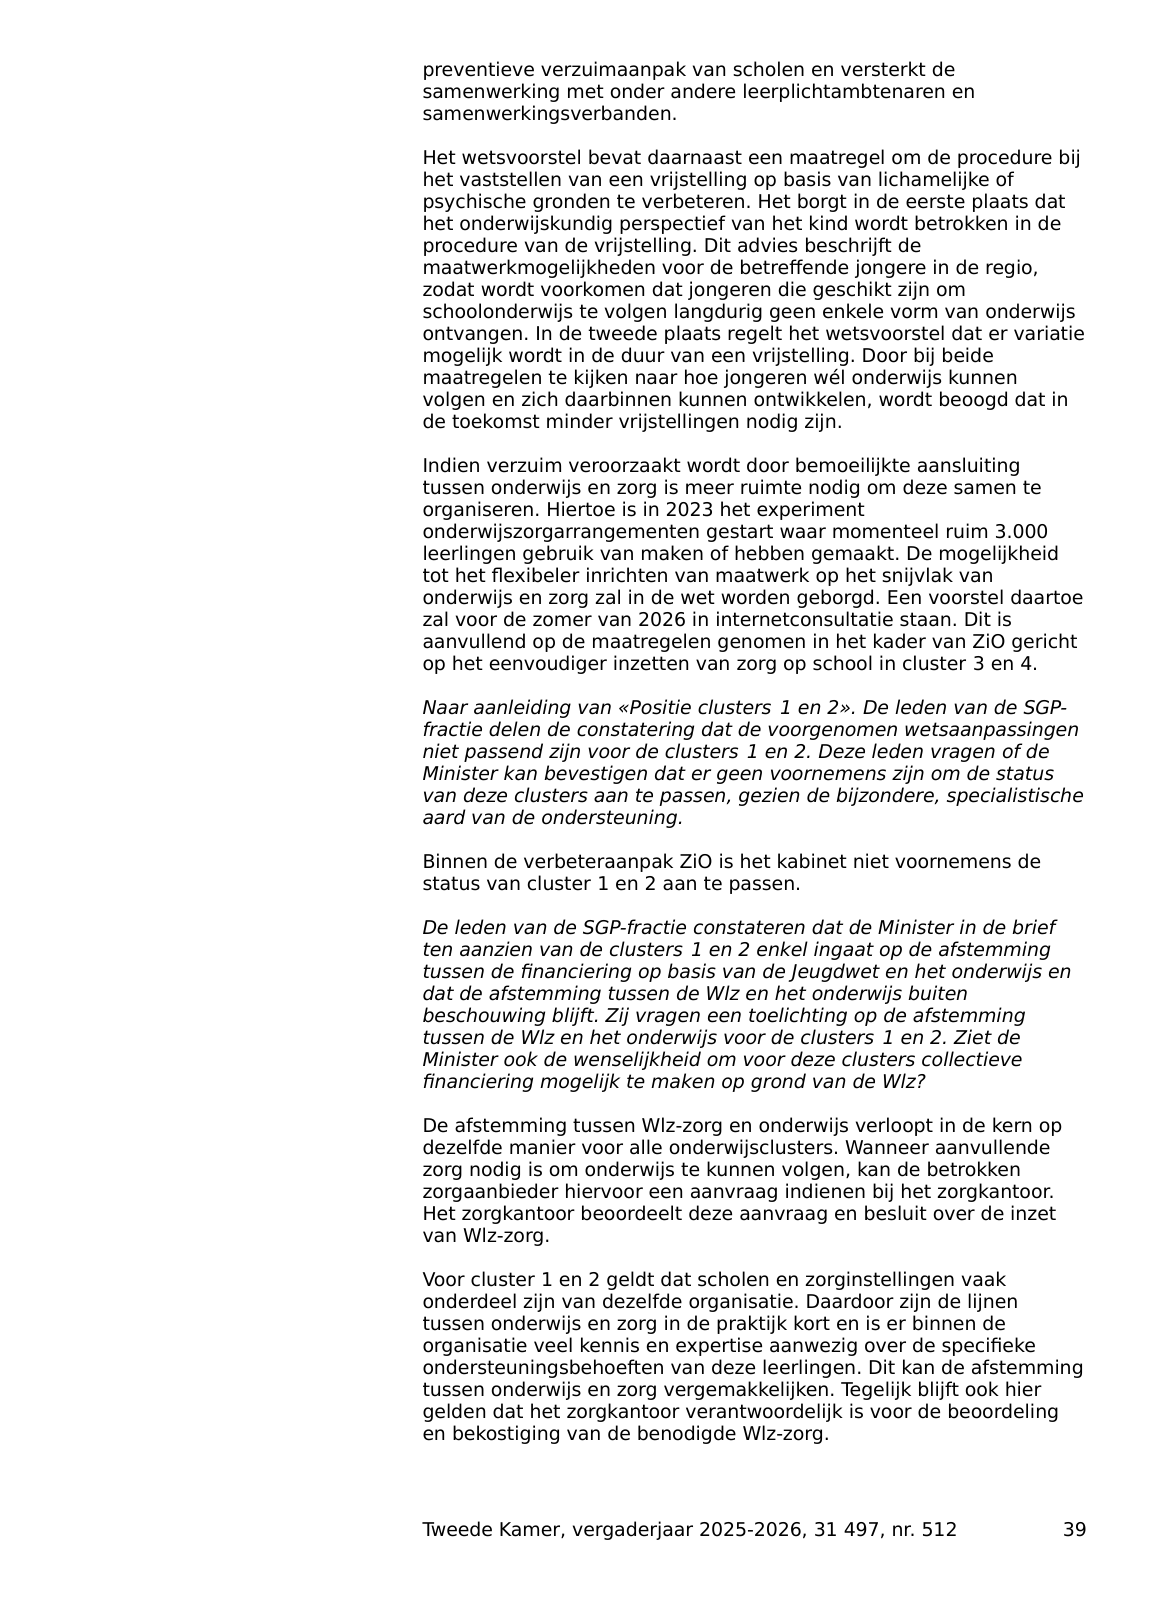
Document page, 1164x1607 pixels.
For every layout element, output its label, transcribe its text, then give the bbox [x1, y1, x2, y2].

text Het wetsvoorstel bevat daarnaast een maatregel om de procedure bij het vaststellen van een vrijstelling op basis van lichamelijke of psychische gronden te verbeteren. Het borgt in de eerste plaats dat het onderwijskundig perspectief van het kind wordt betrokken in de procedure van de vrijstelling. Dit advies beschrijft de maatwerkmogelijkheden voor de betreffende jongere in de regio, zodat wordt voorkomen dat jongeren die geschikt zijn om schoolonderwijs te volgen langdurig geen enkele vorm van onderwijs ontvangen. In de tweede plaats regelt het wetsvoorstel dat er variatie mogelijk wordt in de duur van een vrijstelling. Door bij beide maatregelen te kijken naar hoe jongeren wél onderwijs kunnen volgen en zich daarbinnen kunnen ontwikkelen, wordt beoogd dat in de toekomst minder vrijstellingen nodig zijn. [422, 147, 1087, 433]
text preventieve verzuimaanpak van scholen en versterkt de samenwerking met onder andere leerplichtambtenaren en samenwerkingsverbanden. [422, 59, 1087, 125]
text De leden van de SGP-fractie constateren dat de Minister in de brief ten aanzien van de clusters 1 en 2 enkel ingaat op de afstemming tussen de financiering op basis van de Jeugdwet en het onderwijs en dat de afstemming tussen de Wlz en het onderwijs buiten beschouwing blijft. Zij vragen een toelichting op de afstemming tussen de Wlz en het onderwijs voor de clusters 1 en 2. Ziet de Minister ook de wenselijkheid om voor deze clusters collectieve financiering mogelijk te maken op grond van de Wlz? [422, 917, 1087, 1093]
text De afstemming tussen Wlz-zorg en onderwijs verloopt in de kern op dezelfde manier voor alle onderwijsclusters. Wanneer aanvullende zorg nodig is om onderwijs te kunnen volgen, kan de betrokken zorgaanbieder hiervoor een aanvraag indienen bij het zorgkantoor. Het zorgkantoor beoordeelt deze aanvraag en besluit over de inzet van Wlz-zorg. [422, 1115, 1087, 1247]
text Indien verzuim veroorzaakt wordt door bemoeilijkte aansluiting tussen onderwijs en zorg is meer ruimte nodig om deze samen te organiseren. Hiertoe is in 2023 het experiment onderwijszorgarrangementen gestart waar momenteel ruim 3.000 leerlingen gebruik van maken of hebben gemaakt. De mogelijkheid tot het flexibeler inrichten van maatwerk op het snijvlak van onderwijs en zorg zal in de wet worden geborgd. Een voorstel daartoe zal voor de zomer van 2026 in internetconsultatie staan. Dit is aanvullend op de maatregelen genomen in het kader van ZiO gericht op het eenvoudiger inzetten van zorg op school in cluster 3 en 4. [422, 455, 1087, 675]
text Naar aanleiding van «Positie clusters 1 en 2». De leden van de SGP-fractie delen de constatering dat de voorgenomen wetsaanpassingen niet passend zijn voor de clusters 1 en 2. Deze leden vragen of de Minister kan bevestigen dat er geen voornemens zijn om de status van deze clusters aan te passen, gezien de bijzondere, specialistische aard van de ondersteuning. [422, 697, 1087, 829]
text Binnen de verbeteraanpak ZiO is het kabinet niet voornemens de status van cluster 1 en 2 aan te passen. [422, 851, 1087, 895]
text Voor cluster 1 en 2 geldt dat scholen en zorginstellingen vaak onderdeel zijn van dezelfde organisatie. Daardoor zijn de lijnen tussen onderwijs en zorg in de praktijk kort en is er binnen de organisatie veel kennis en expertise aanwezig over de specifieke ondersteuningsbehoeften van deze leerlingen. Dit kan de afstemming tussen onderwijs en zorg vergemakkelijken. Tegelijk blijft ook hier gelden dat het zorgkantoor verantwoordelijk is voor de beoordeling en bekostiging van de benodigde Wlz-zorg. [422, 1269, 1087, 1445]
